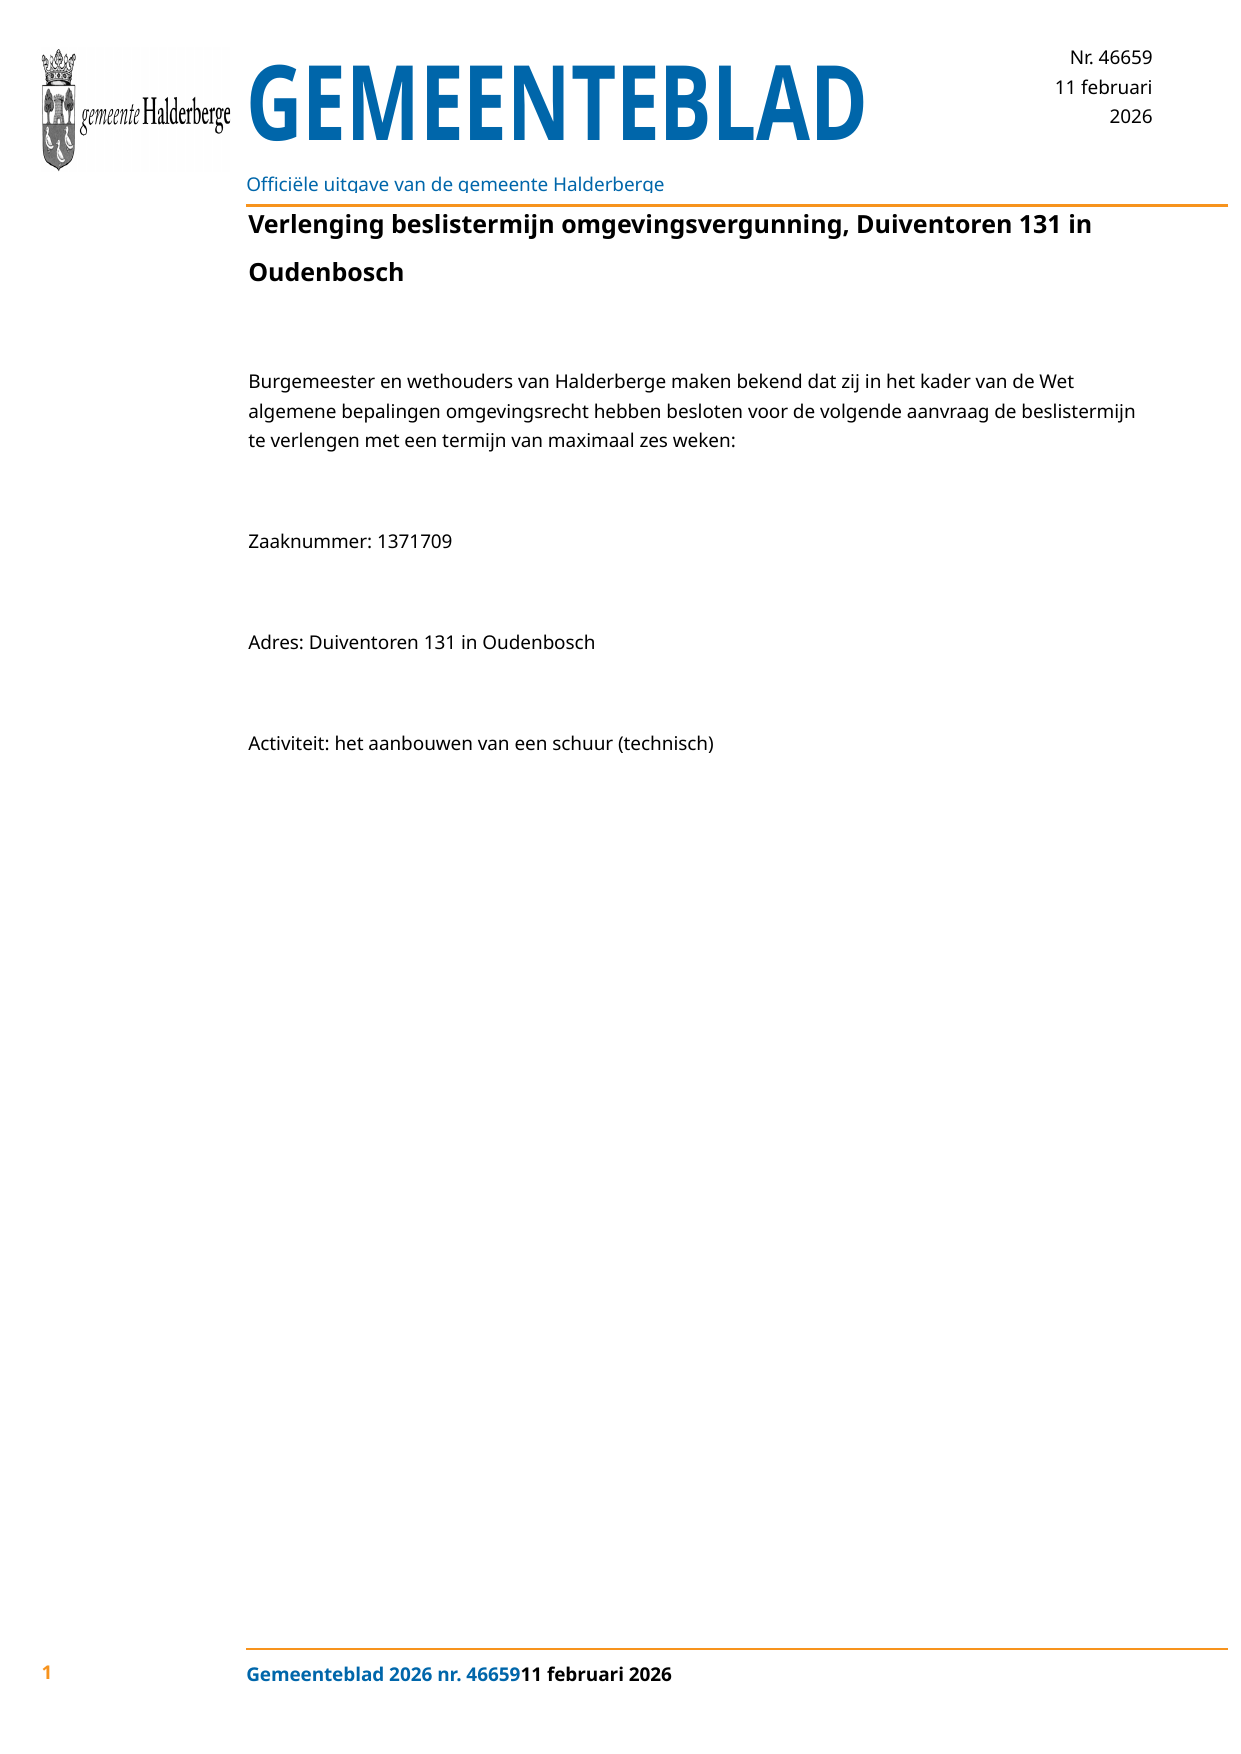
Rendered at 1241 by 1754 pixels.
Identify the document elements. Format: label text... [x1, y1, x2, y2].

text Adres: Duiventoren 131 in Oudenbosch [248, 629, 1152, 655]
text Activiteit: het aanbouwen van een schuur (technisch) [248, 730, 1152, 756]
picture [41, 47, 231, 172]
text Verlenging beslistermijn omgevingsvergunning, Duiventoren 131 in Oudenbosch [248, 207, 1152, 288]
text Zaaknummer: 1371709 [248, 528, 1152, 554]
text Burgemeester en wethouders van Halderberge maken bekend dat zij in het kader van de Wet algemene bepalingen omgevingsrecht hebben besloten voor de volgende aanvraag de beslistermijn te verlengen met een termijn van maximaal zes weken: [248, 368, 1152, 453]
